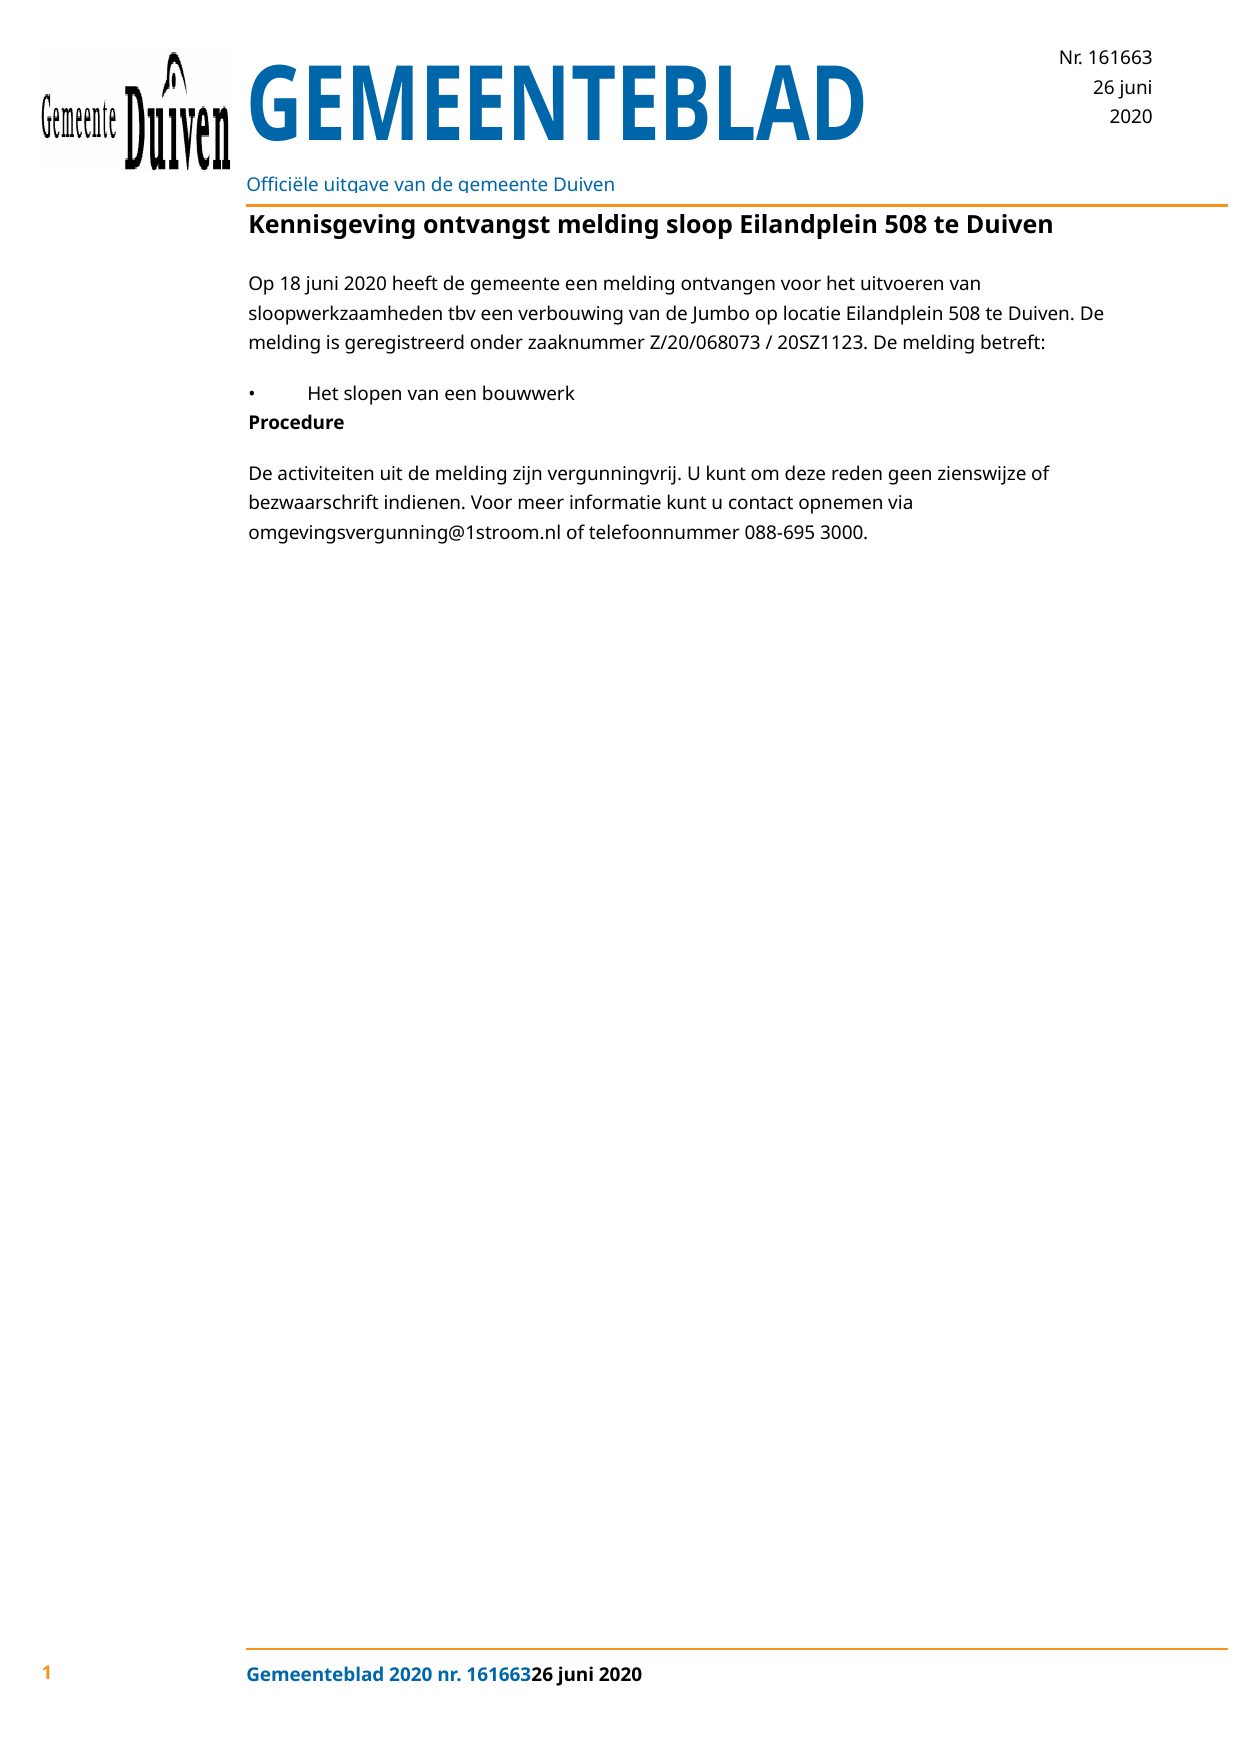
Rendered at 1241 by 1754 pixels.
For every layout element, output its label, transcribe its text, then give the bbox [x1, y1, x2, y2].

picture [41, 47, 231, 172]
text Op 18 juni 2020 heeft de gemeente een melding ontvangen voor het uitvoeren van sloopwerkzaamheden tbv een verbouwing van de Jumbo op locatie Eilandplein 508 te Duiven. De melding is geregistreerd onder zaaknummer Z/20/068073 / 20SZ1123. De melding betreft: [248, 270, 1152, 355]
text Kennisgeving ontvangst melding sloop Eilandplein 508 te Duiven [248, 207, 1152, 241]
text De activiteiten uit de melding zijn vergunningvrij. U kunt om deze reden geen zienswijze of bezwaarschrift indienen. Voor meer informatie kunt u contact opnemen via omgevingsvergunning@1stroom.nl of telefoonnummer 088-695 3000. [248, 460, 1152, 545]
text Procedure [248, 409, 1152, 435]
list Het slopen van een bouwwerk [248, 380, 1152, 406]
